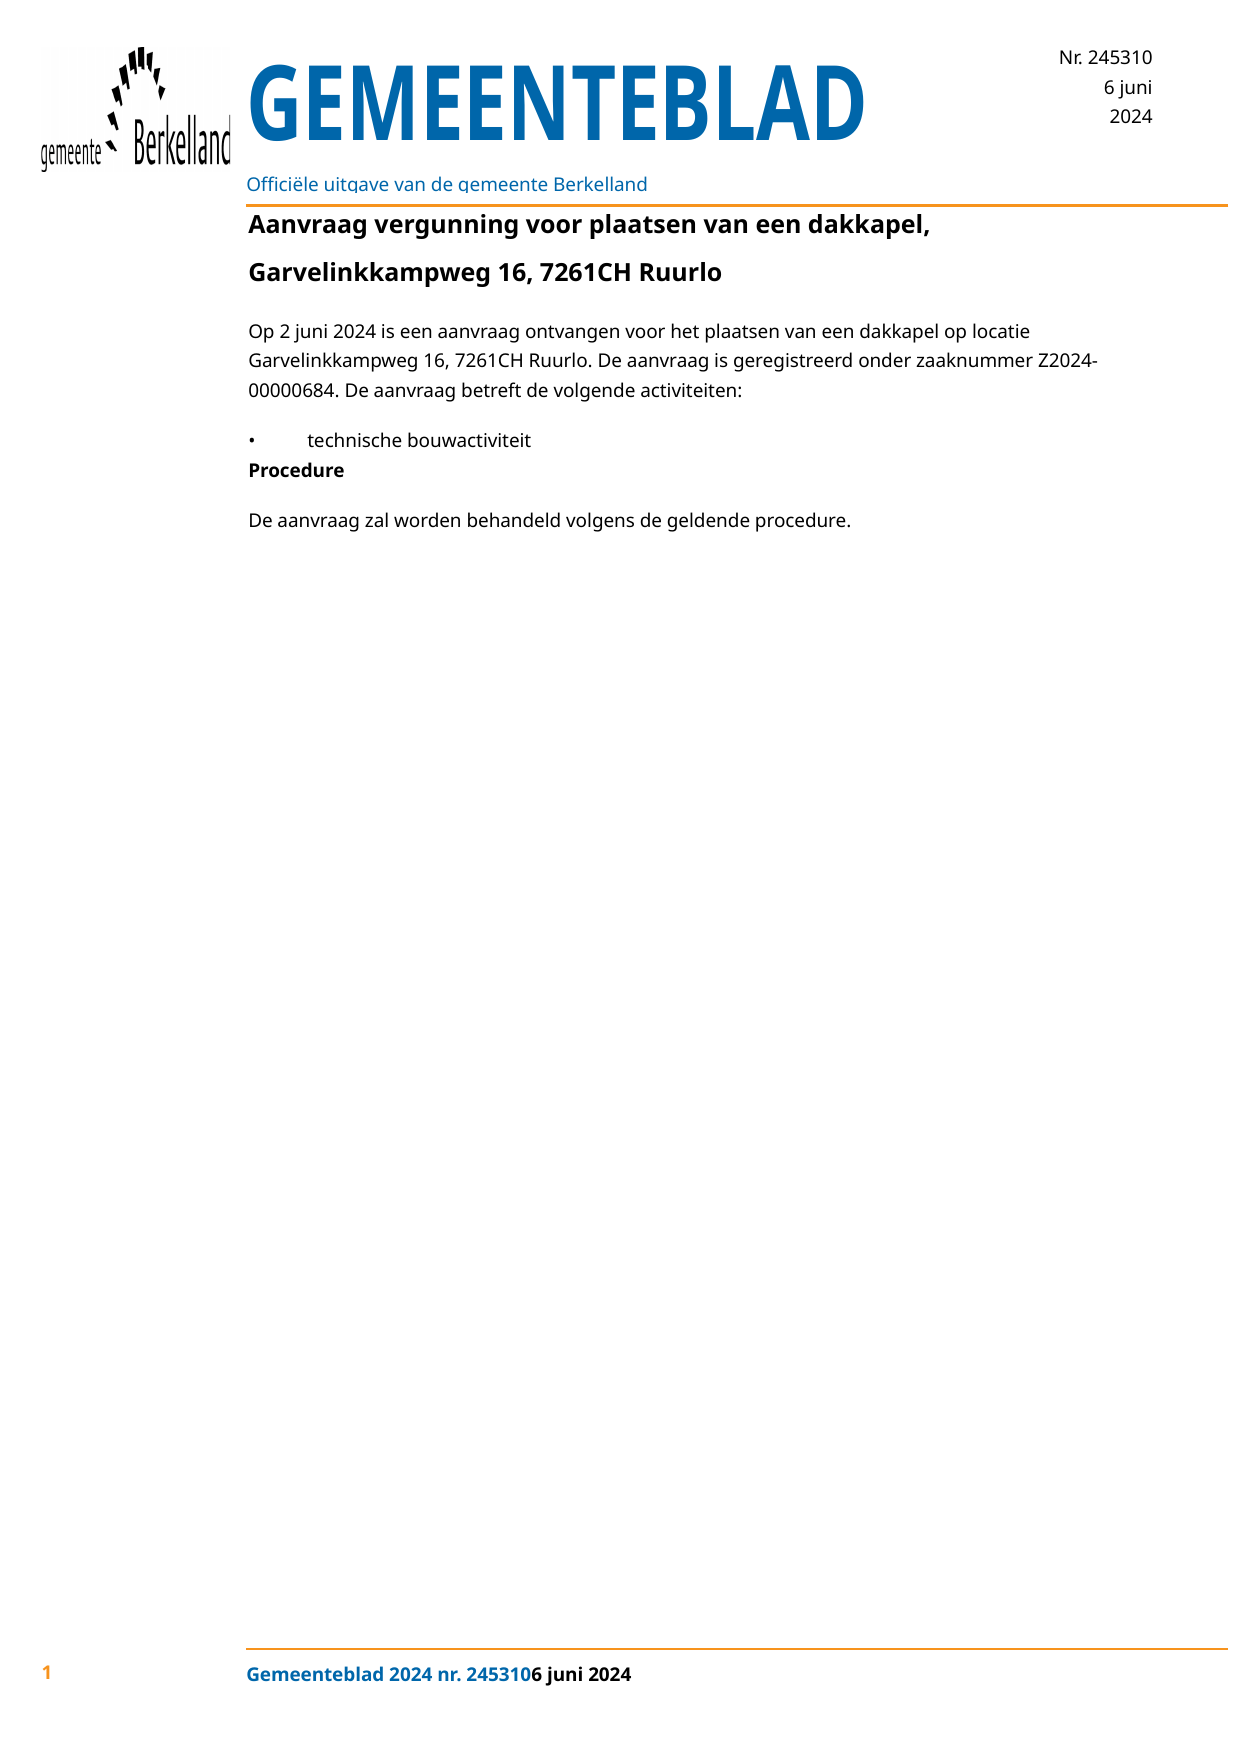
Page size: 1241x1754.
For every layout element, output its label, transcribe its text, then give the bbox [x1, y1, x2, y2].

picture [41, 47, 231, 172]
text Procedure [248, 457, 1152, 483]
list technische bouwactiviteit [248, 427, 1152, 453]
text Op 2 juni 2024 is een aanvraag ontvangen voor het plaatsen van een dakkapel op locatie Garvelinkkampweg 16, 7261CH Ruurlo. De aanvraag is geregistreerd onder zaaknummer Z2024-00000684. De aanvraag betreft de volgende activiteiten: [248, 318, 1152, 403]
text Aanvraag vergunning voor plaatsen van een dakkapel, Garvelinkkampweg 16, 7261CH Ruurlo [248, 207, 1152, 288]
text De aanvraag zal worden behandeld volgens de geldende procedure. [248, 507, 1152, 533]
